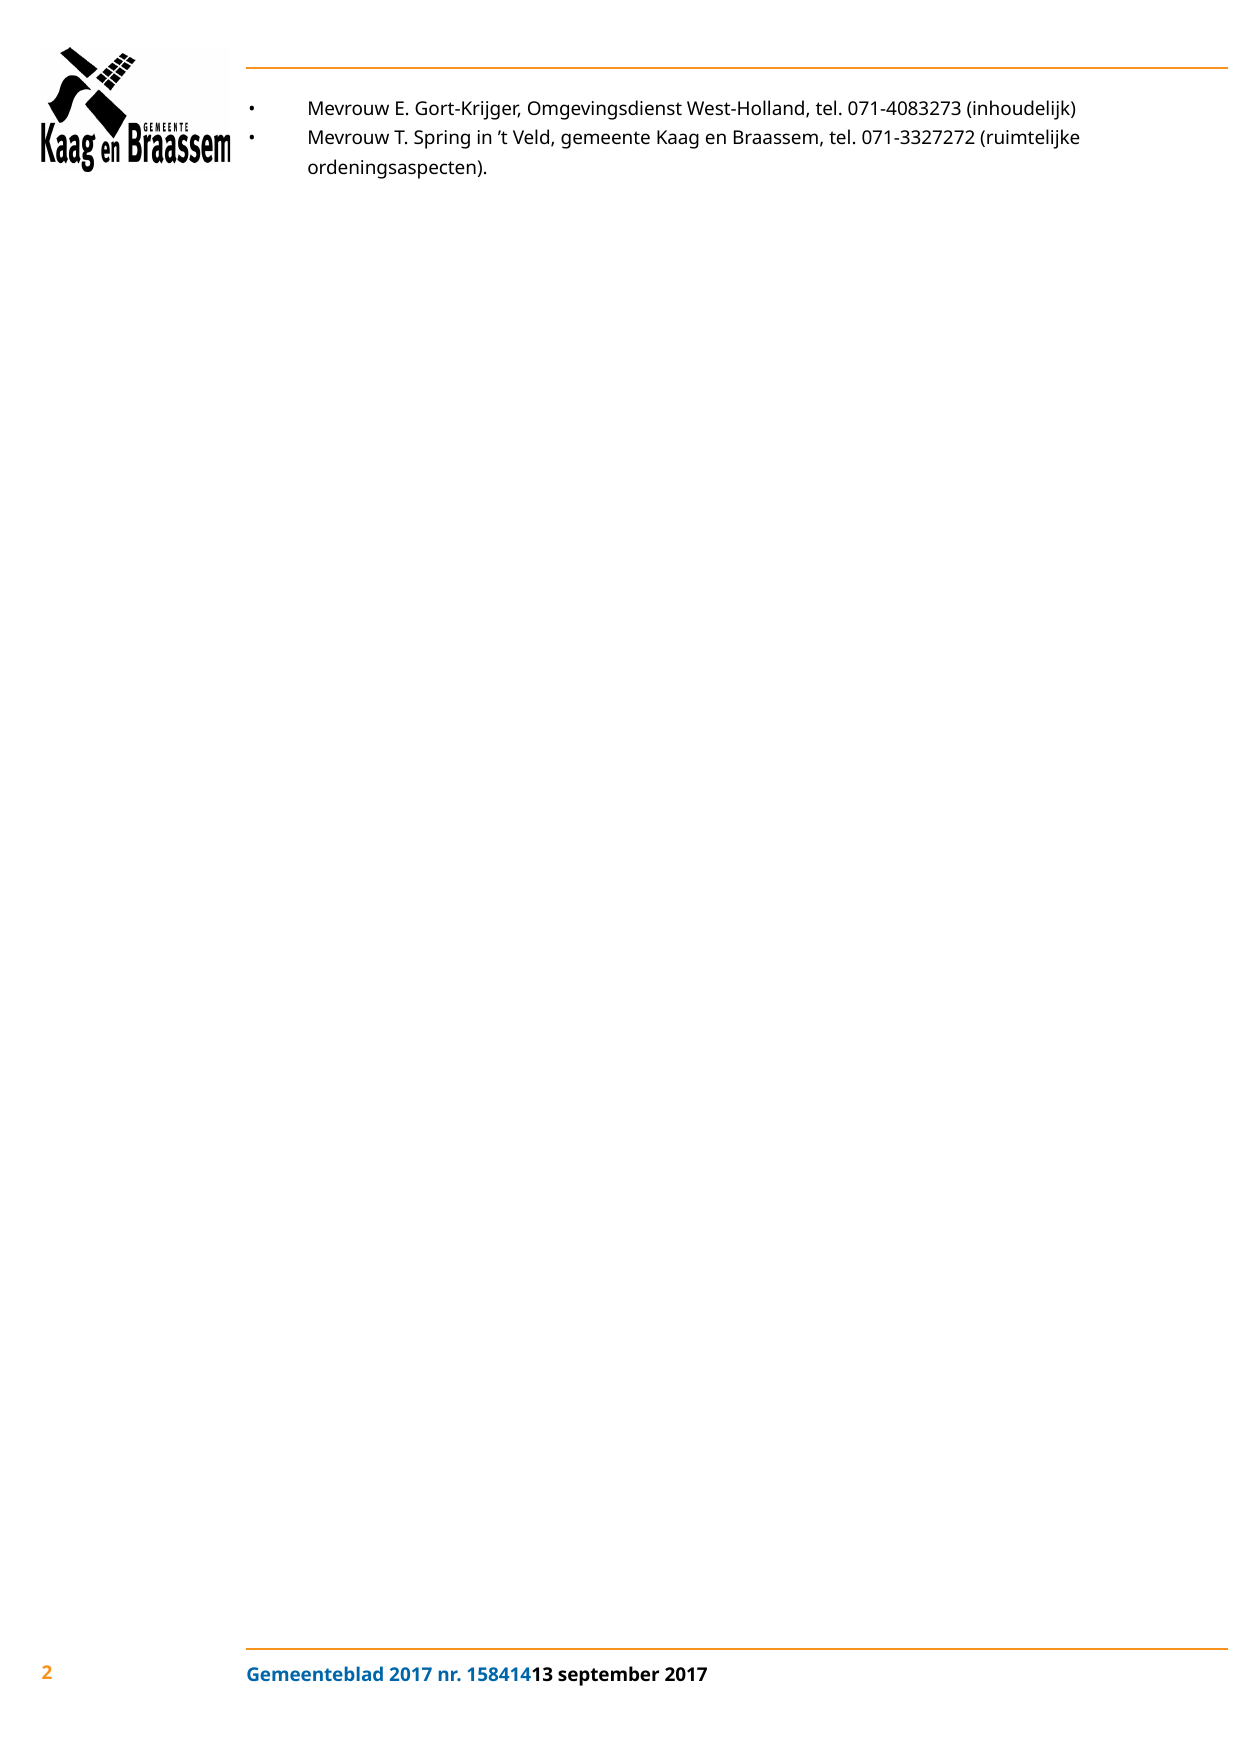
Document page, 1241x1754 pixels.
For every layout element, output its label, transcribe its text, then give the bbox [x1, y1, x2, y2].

list Mevrouw E. Gort-Krijger, Omgevingsdienst West-Holland, tel. 071-4083273 (inhoudelijk) [248, 95, 1152, 121]
picture [41, 47, 231, 172]
list Mevrouw T. Spring in ’t Veld, gemeente Kaag en Braassem, tel. 071-3327272 (ruimtelijke ordeningsaspecten). [248, 124, 1152, 180]
